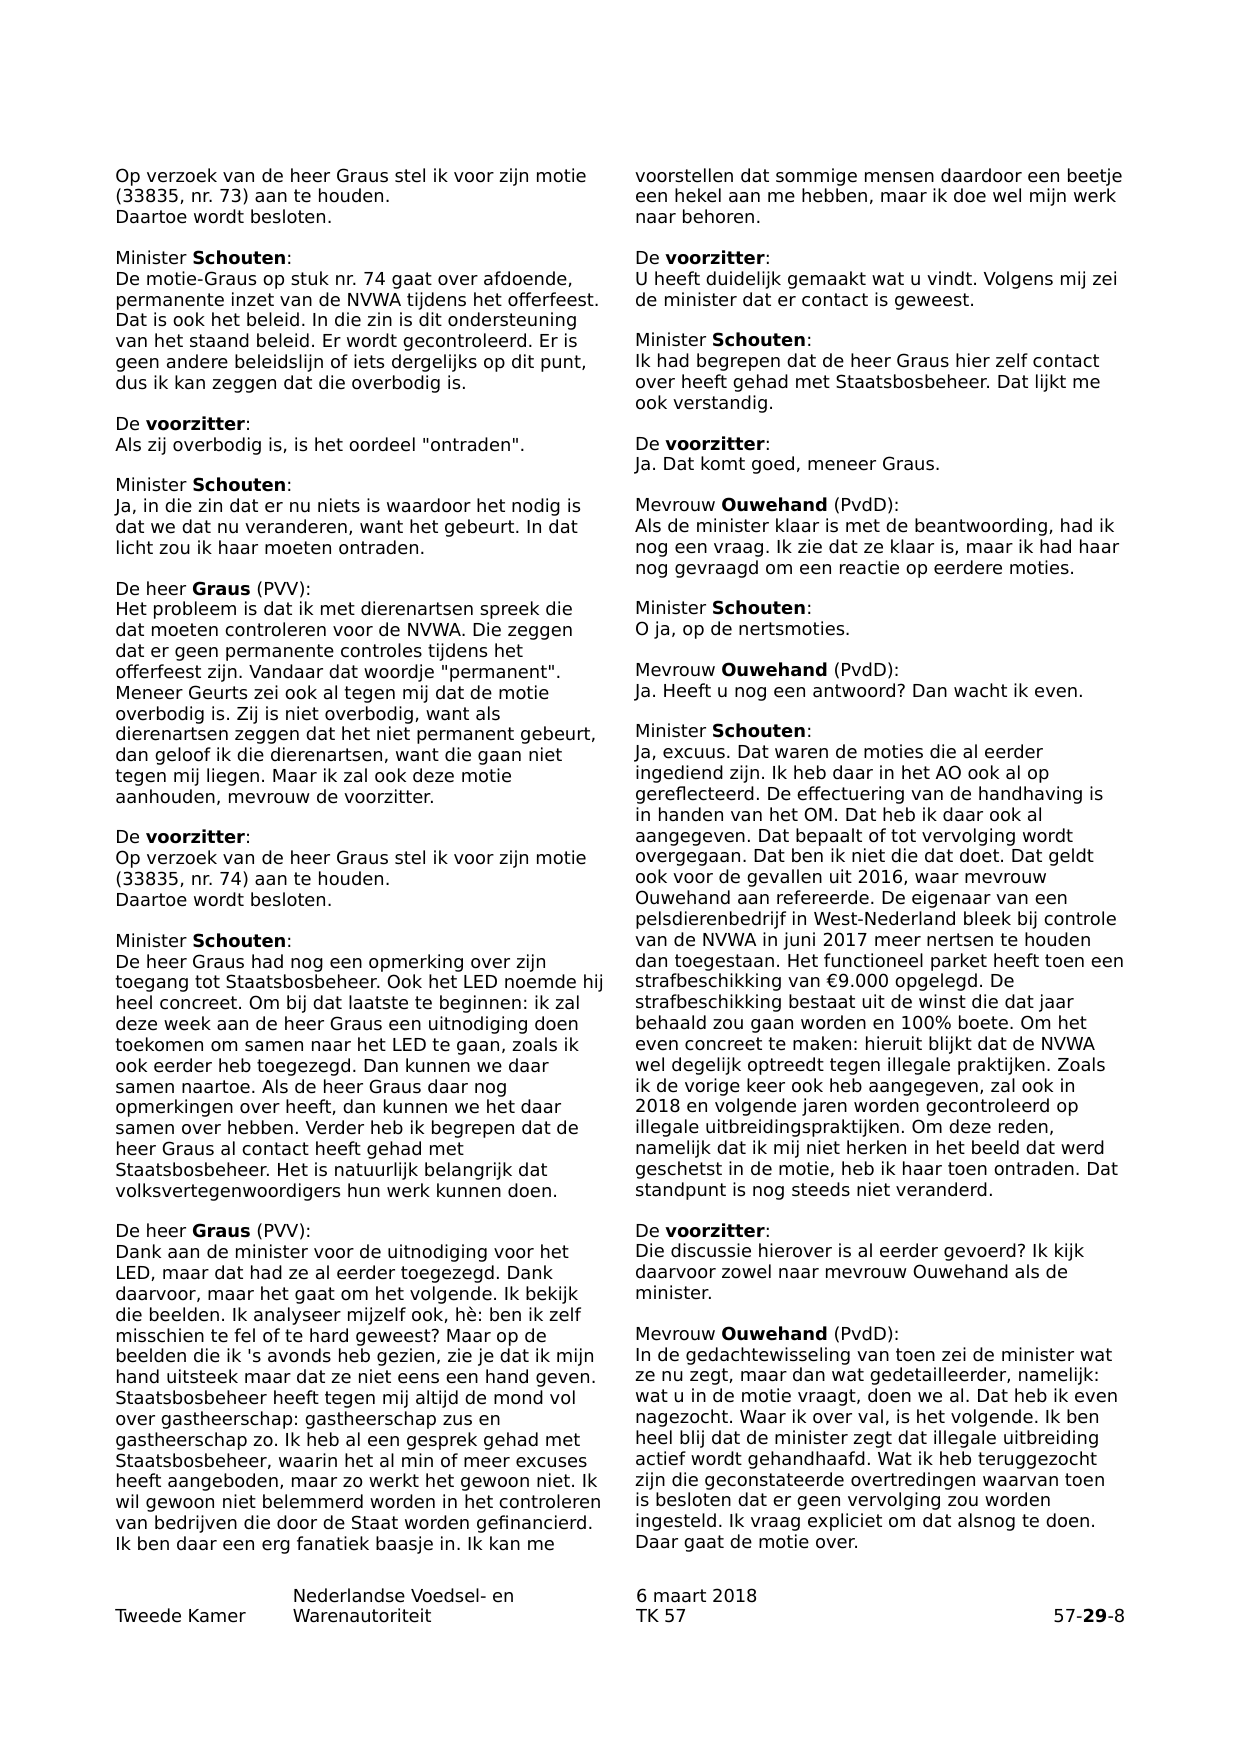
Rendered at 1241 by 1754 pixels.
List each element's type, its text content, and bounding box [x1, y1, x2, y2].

text De voorzitter: [635, 1220, 1125, 1241]
text Mevrouw Ouwehand (PvdD): [635, 1324, 1125, 1344]
text Minister Schouten: [115, 475, 605, 496]
text Op verzoek van de heer Graus stel ik voor zijn motie (33835, nr. 74) aan te houden. [115, 848, 605, 890]
text De voorzitter: [115, 827, 605, 848]
text De voorzitter: [635, 433, 1125, 454]
text Dank aan de minister voor de uitnodiging voor het LED, maar dat had ze al eerder toegezegd. Dank daarvoor, maar het gaat om het volgende. Ik bekijk die beelden. Ik analyseer mijzelf ook, hè: ben ik zelf misschien te fel of te hard geweest? Maar op de beelden die ik 's avonds heb gezien, zie je dat ik mijn hand uitsteek maar dat ze niet eens een hand geven. Staatsbosbeheer heeft tegen mij altijd de mond vol over gastheerschap: gastheerschap zus en gastheerschap zo. Ik heb al een gesprek gehad met Staatsbosbeheer, waarin het al min of meer excuses heeft aangeboden, maar zo werkt het gewoon niet. Ik wil gewoon niet belemmerd worden in het controleren van bedrijven die door de Staat worden gefinancierd. Ik ben daar een erg fanatiek baasje in. Ik kan me [115, 1242, 605, 1554]
text Mevrouw Ouwehand (PvdD): [635, 660, 1125, 681]
text Op verzoek van de heer Graus stel ik voor zijn motie (33835, nr. 73) aan te houden. [115, 165, 605, 207]
text De heer Graus had nog een opmerking over zijn toegang tot Staatsbosbeheer. Ook het LED noemde hij heel concreet. Om bij dat laatste te beginnen: ik zal deze week aan de heer Graus een uitnodiging doen toekomen om samen naar het LED te gaan, zoals ik ook eerder heb toegezegd. Dan kunnen we daar samen naartoe. Als de heer Graus daar nog opmerkingen over heeft, dan kunnen we het daar samen over hebben. Verder heb ik begrepen dat de heer Graus al contact heeft gehad met Staatsbosbeheer. Het is natuurlijk belangrijk dat volksvertegenwoordigers hun werk kunnen doen. [115, 951, 605, 1201]
text In de gedachtewisseling van toen zei de minister wat ze nu zegt, maar dan wat gedetailleerder, namelijk: wat u in de motie vraagt, doen we al. Dat heb ik even nagezocht. Waar ik over val, is het volgende. Ik ben heel blij dat de minister zegt dat illegale uitbreiding actief wordt gehandhaafd. Wat ik heb teruggezocht zijn die geconstateerde overtredingen waarvan toen is besloten dat er geen vervolging zou worden ingesteld. Ik vraag expliciet om dat alsnog te doen. Daar gaat de motie over. [635, 1344, 1125, 1553]
text De motie-Graus op stuk nr. 74 gaat over afdoende, permanente inzet van de NVWA tijdens het offerfeest. Dat is ook het beleid. In die zin is dit ondersteuning van het staand beleid. Er wordt gecontroleerd. Er is geen andere beleidslijn of iets dergelijks op dit punt, dus ik kan zeggen dat die overbodig is. [115, 268, 605, 393]
text O ja, op de nertsmoties. [635, 619, 1125, 640]
text voorstellen dat sommige mensen daardoor een beetje een hekel aan me hebben, maar ik doe wel mijn werk naar behoren. [635, 165, 1125, 228]
text Ja, excuus. Dat waren de moties die al eerder ingediend zijn. Ik heb daar in het AO ook al op gereflecteerd. De effectuering van de handhaving is in handen van het OM. Dat heb ik daar ook al aangegeven. Dat bepaalt of tot vervolging wordt overgegaan. Dat ben ik niet die dat doet. Dat geldt ook voor de gevallen uit 2016, waar mevrouw Ouwehand aan refereerde. De eigenaar van een pelsdierenbedrijf in West-Nederland bleek bij controle van de NVWA in juni 2017 meer nertsen te houden dan toegestaan. Het functioneel parket heeft toen een strafbeschikking van €9.000 opgelegd. De strafbeschikking bestaat uit de winst die dat jaar behaald zou gaan worden en 100% boete. Om het even concreet te maken: hieruit blijkt dat de NVWA wel degelijk optreedt tegen illegale praktijken. Zoals ik de vorige keer ook heb aangegeven, zal ook in 2018 en volgende jaren worden gecontroleerd op illegale uitbreidingspraktijken. Om deze reden, namelijk dat ik mij niet herken in het beeld dat werd geschetst in de motie, heb ik haar toen ontraden. Dat standpunt is nog steeds niet veranderd. [635, 742, 1125, 1200]
text Minister Schouten: [115, 931, 605, 951]
text Die discussie hierover is al eerder gevoerd? Ik kijk daarvoor zowel naar mevrouw Ouwehand als de minister. [635, 1241, 1125, 1304]
text Het probleem is dat ik met dierenartsen spreek die dat moeten controleren voor de NVWA. Die zeggen dat er geen permanente controles tijdens het offerfeest zijn. Vandaar dat woordje "permanent". Meneer Geurts zei ook al tegen mij dat de motie overbodig is. Zij is niet overbodig, want als dierenartsen zeggen dat het niet permanent gebeurt, dan geloof ik die dierenartsen, want die gaan niet tegen mij liegen. Maar ik zal ook deze motie aanhouden, mevrouw de voorzitter. [115, 599, 605, 807]
text Daartoe wordt besloten. [115, 207, 605, 228]
text Ja, in die zin dat er nu niets is waardoor het nodig is dat we dat nu veranderen, want het gebeurt. In dat licht zou ik haar moeten ontraden. [115, 496, 605, 558]
text Mevrouw Ouwehand (PvdD): [635, 495, 1125, 516]
text De voorzitter: [635, 248, 1125, 268]
text Minister Schouten: [115, 248, 605, 268]
text Minister Schouten: [635, 721, 1125, 742]
text De heer Graus (PVV): [115, 578, 605, 599]
text De heer Graus (PVV): [115, 1221, 605, 1242]
text Als de minister klaar is met de beantwoording, had ik nog een vraag. Ik zie dat ze klaar is, maar ik had haar nog gevraagd om een reactie op eerdere moties. [635, 516, 1125, 578]
text U heeft duidelijk gemaakt wat u vindt. Volgens mij zei de minister dat er contact is geweest. [635, 268, 1125, 310]
text Als zij overbodig is, is het oordeel "ontraden". [115, 434, 605, 455]
text Minister Schouten: [635, 330, 1125, 351]
text Ik had begrepen dat de heer Graus hier zelf contact over heeft gehad met Staatsbosbeheer. Dat lijkt me ook verstandig. [635, 351, 1125, 413]
text De voorzitter: [115, 413, 605, 434]
text Minister Schouten: [635, 598, 1125, 619]
text Ja. Heeft u nog een antwoord? Dan wacht ik even. [635, 681, 1125, 701]
text Daartoe wordt besloten. [115, 890, 605, 911]
text Ja. Dat komt goed, meneer Graus. [635, 454, 1125, 475]
